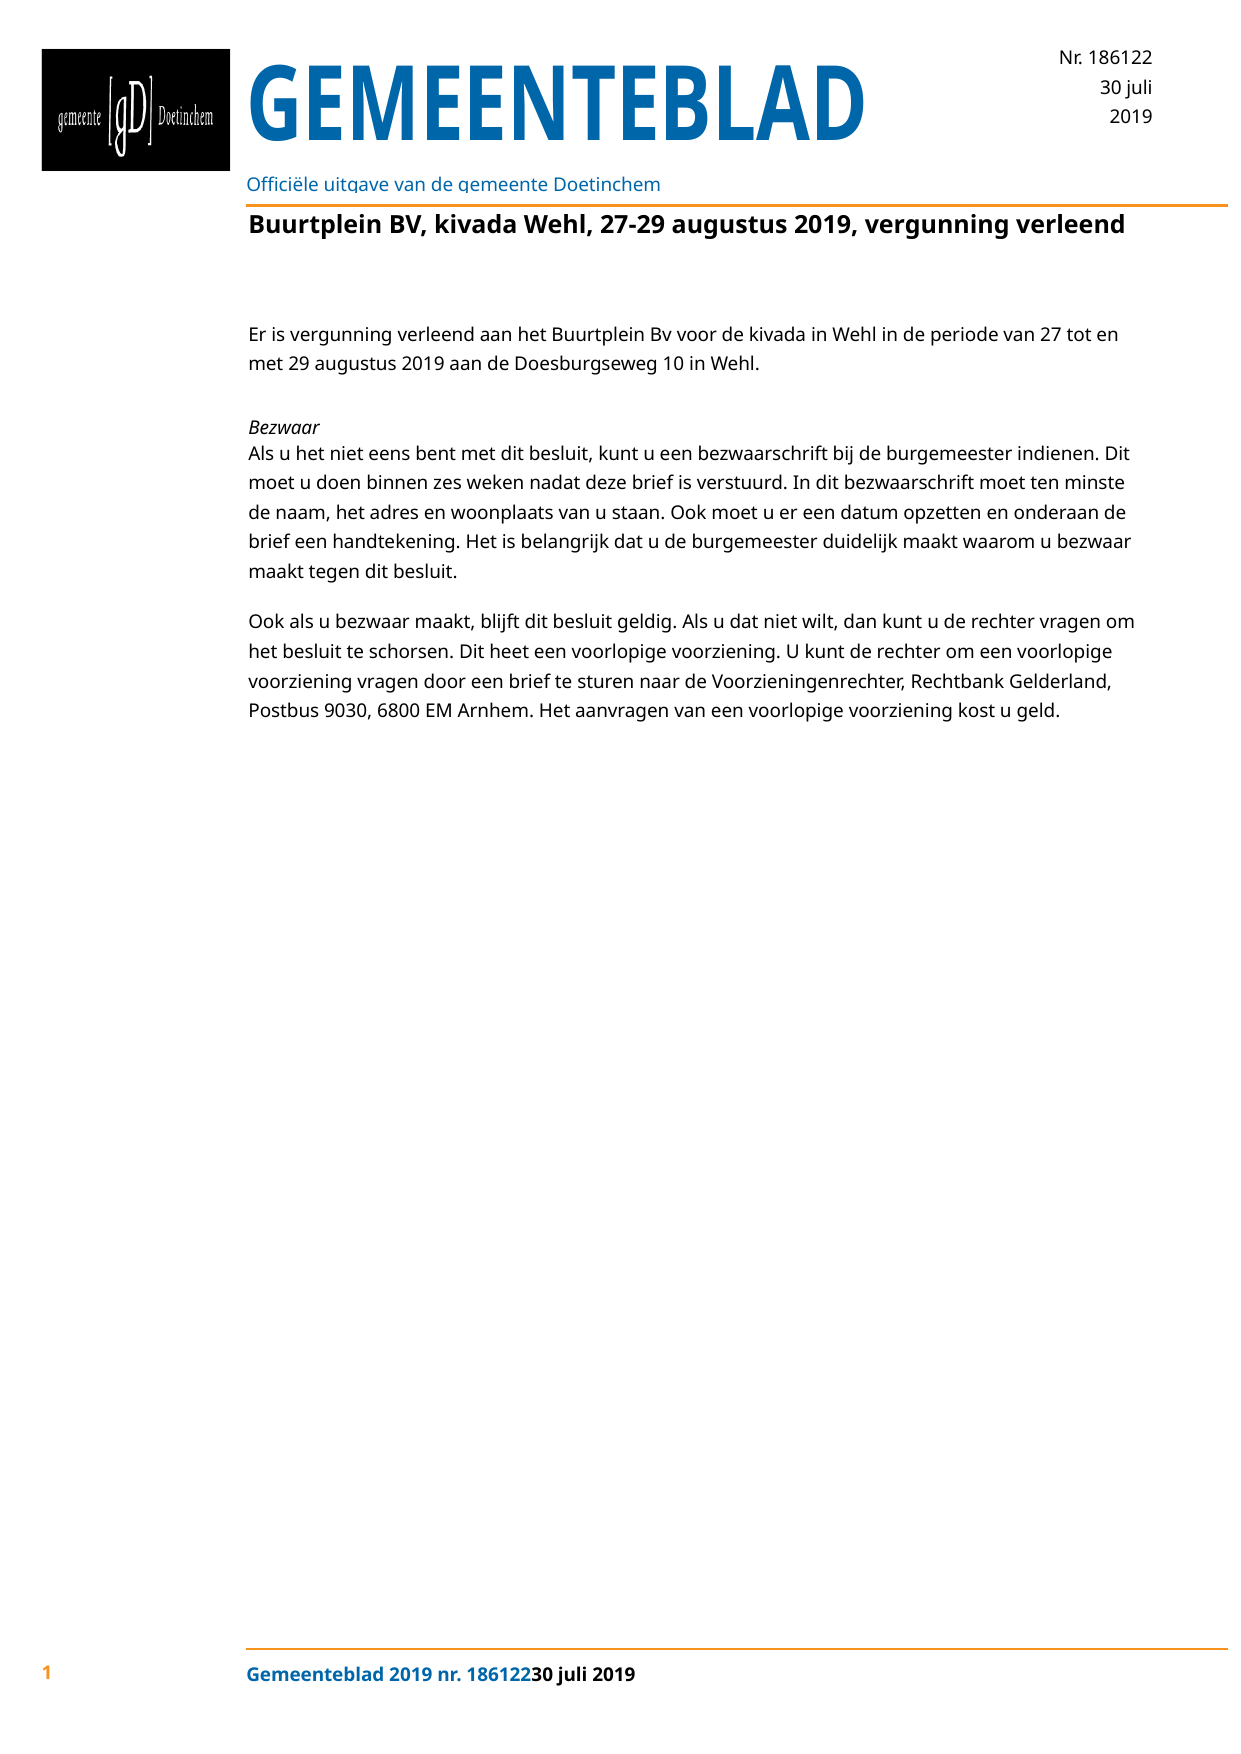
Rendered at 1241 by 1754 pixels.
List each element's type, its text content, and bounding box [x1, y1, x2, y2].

text Buurtplein BV, kivada Wehl, 27-29 augustus 2019, vergunning verleend [248, 207, 1152, 241]
text Er is vergunning verleend aan het Buurtplein Bv voor de kivada in Wehl in de periode van 27 tot en met 29 augustus 2019 aan de Doesburgseweg 10 in Wehl. [248, 321, 1152, 376]
picture [41, 47, 231, 172]
text Ook als u bezwaar maakt, blijft dit besluit geldig. Als u dat niet wilt, dan kunt u de rechter vragen om het besluit te schorsen. Dit heet een voorlopige voorziening. U kunt de rechter om een voorlopige voorziening vragen door een brief te sturen naar de Voorzieningenrechter, Rechtbank Gelderland, Postbus 9030, 6800 EM Arnhem. Het aanvragen van een voorlopige voorziening kost u geld. [248, 609, 1152, 723]
text Bezwaar [248, 414, 1152, 440]
text Als u het niet eens bent met dit besluit, kunt u een bezwaarschrift bij de burgemeester indienen. Dit moet u doen binnen zes weken nadat deze brief is verstuurd. In dit bezwaarschrift moet ten minste de naam, het adres en woonplaats van u staan. Ook moet u er een datum opzetten en onderaan de brief een handtekening. Het is belangrijk dat u de burgemeester duidelijk maakt waarom u bezwaar maakt tegen dit besluit. [248, 440, 1152, 584]
